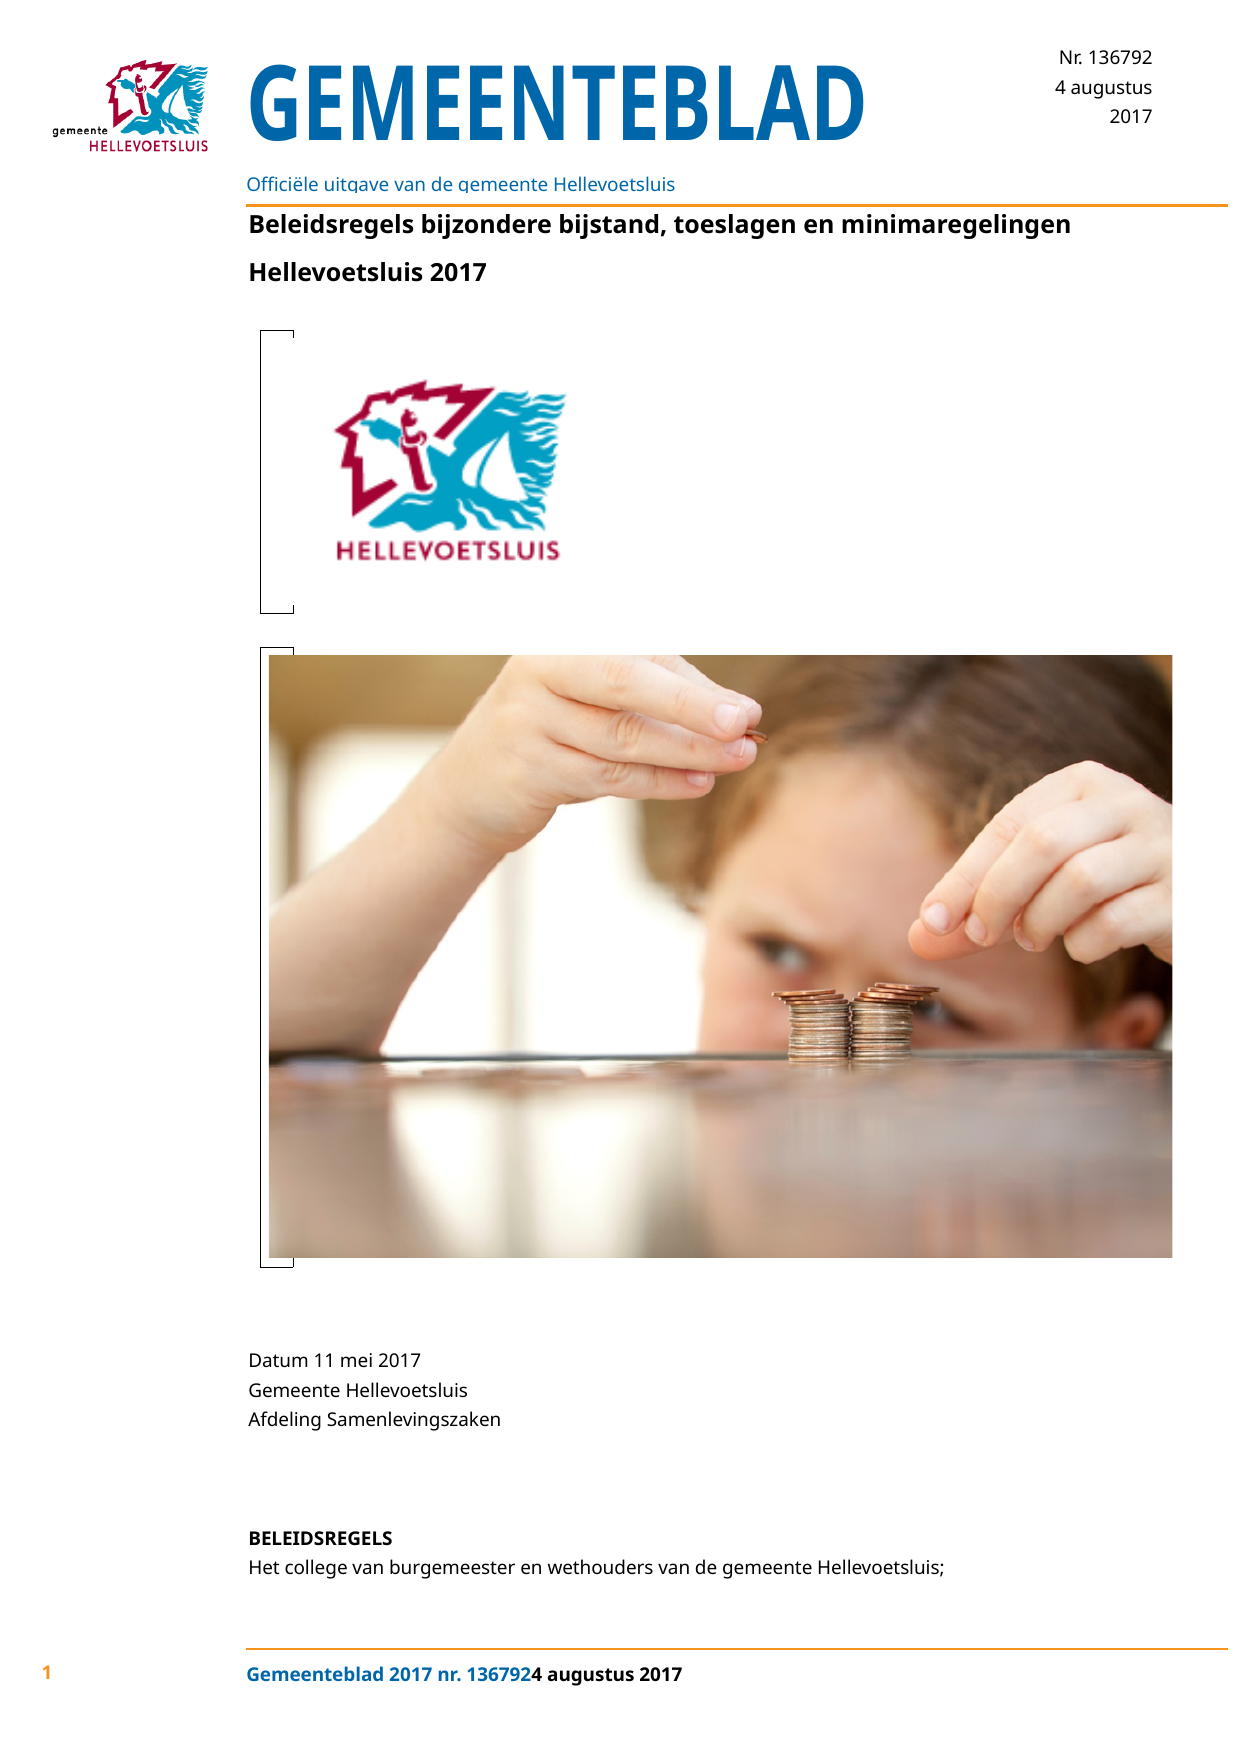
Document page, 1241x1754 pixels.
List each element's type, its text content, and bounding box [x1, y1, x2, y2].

text BELEIDSREGELS [248, 1525, 1152, 1551]
text Beleidsregels bijzondere bijstand, toeslagen en minimaregelingen Hellevoetsluis 2017 [248, 207, 1152, 288]
text Afdeling Samenlevingszaken [248, 1407, 1152, 1432]
picture [268, 655, 1173, 1258]
text Het college van burgemeester en wethouders van de gemeente Hellevoetsluis; [248, 1554, 1152, 1580]
picture [41, 47, 231, 172]
picture [268, 338, 624, 605]
text Gemeente Hellevoetsluis [248, 1377, 1152, 1403]
text Datum 11 mei 2017 [248, 1347, 1152, 1373]
